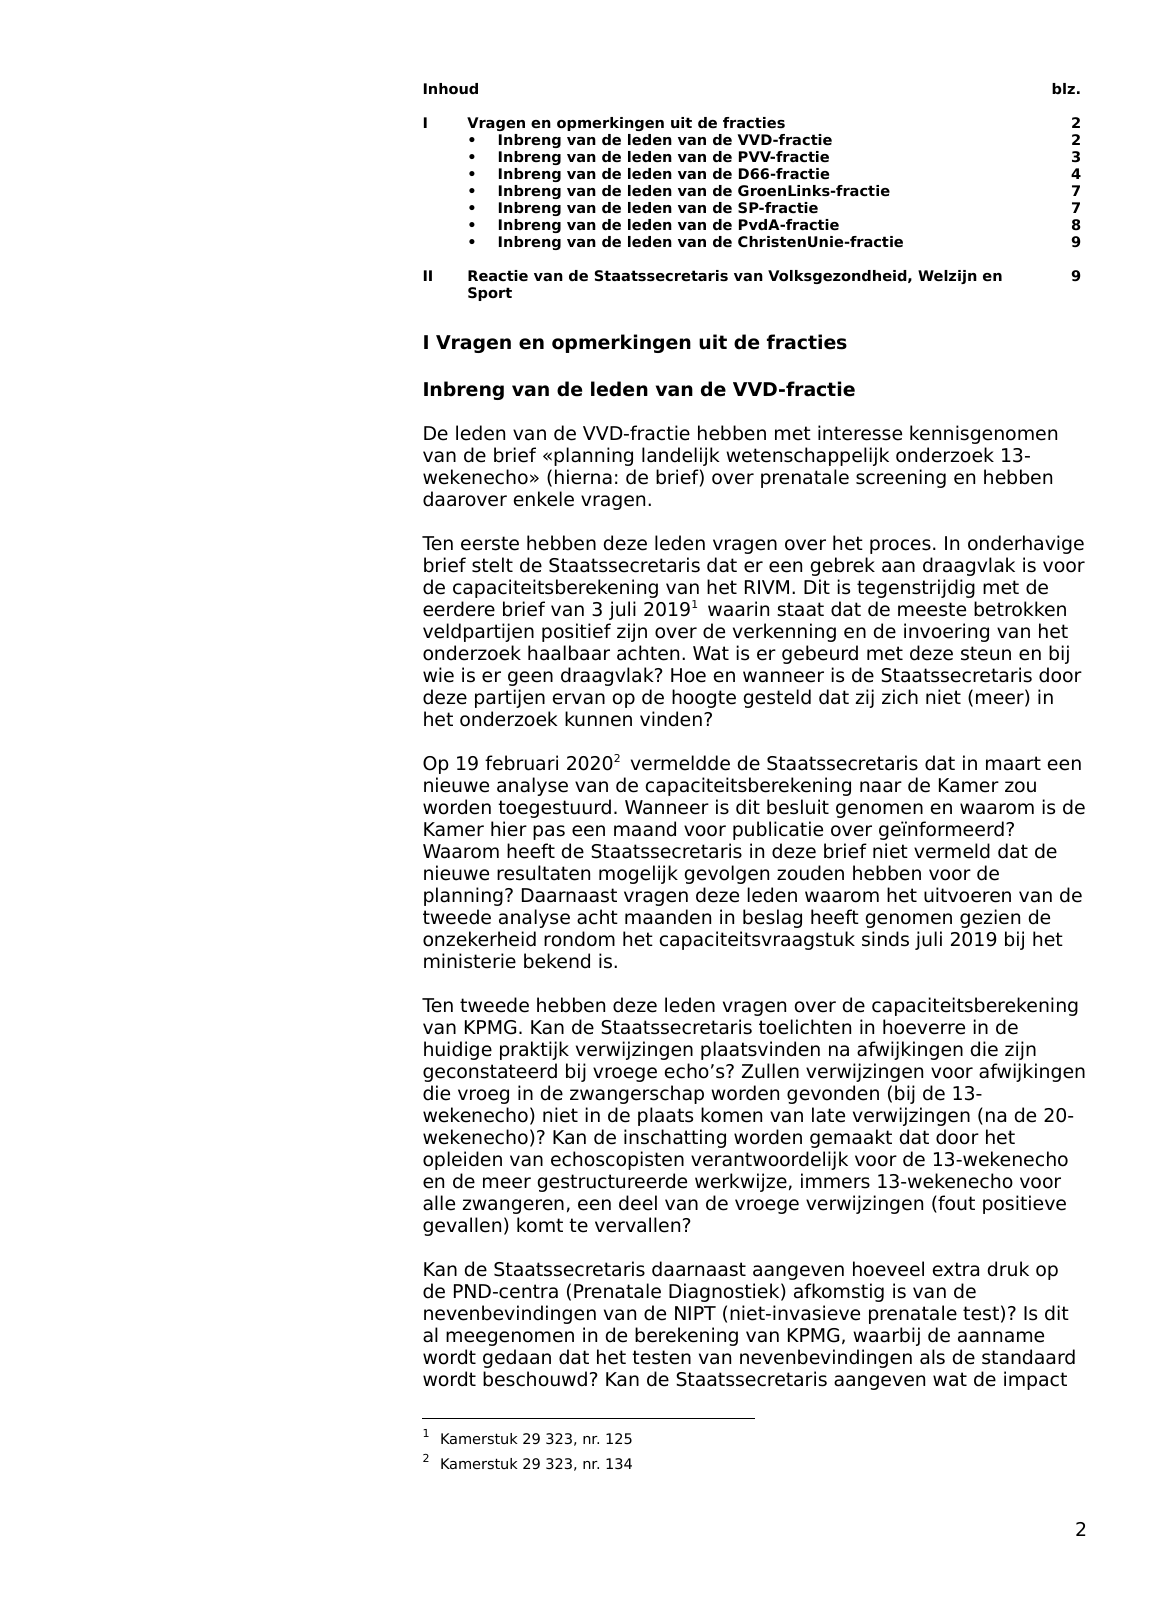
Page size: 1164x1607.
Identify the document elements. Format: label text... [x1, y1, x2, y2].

table_cell • [461, 234, 491, 251]
text Ten tweede hebben deze leden vragen over de capaciteitsberekening van KPMG. Kan de Staatssecretaris toelichten in hoeverre in de huidige praktijk verwijzingen plaatsvinden na afwijkingen die zijn geconstateerd bij vroege echo’s? Zullen verwijzingen voor afwijkingen die vroeg in de zwangerschap worden gevonden (bij de 13-wekenecho) niet in de plaats komen van late verwijzingen (na de 20-wekenecho)? Kan de inschatting worden gemaakt dat door het opleiden van echoscopisten verantwoordelijk voor de 13-wekenecho en de meer gestructureerde werkwijze, immers 13-wekenecho voor alle zwangeren, een deel van de vroege verwijzingen (fout positieve gevallen) komt te vervallen? [422, 995, 1087, 1237]
table_cell [491, 98, 1013, 115]
table_cell Inbreng van de leden van de ChristenUnie-fractie [491, 234, 1013, 251]
text Op 19 februari 2020 vermeldde de Staatssecretaris dat in maart een nieuwe analyse van de capaciteitsberekening naar de Kamer zou worden toegestuurd. Wanneer is dit besluit genomen en waarom is de Kamer hier pas een maand voor publicatie over geïnformeerd? Waarom heeft de Staatssecretaris in deze brief niet vermeld dat de nieuwe resultaten mogelijk gevolgen zouden hebben voor de planning? Daarnaast vragen deze leden waarom het uitvoeren van de tweede analyse acht maanden in beslag heeft genomen gezien de onzekerheid rondom het capaciteitsvraagstuk sinds juli 2019 bij het ministerie bekend is. [422, 753, 1087, 973]
table_cell [491, 251, 1013, 268]
table_cell [422, 251, 461, 268]
text Kamerstuk 29 323, nr. 125 [422, 1427, 1087, 1449]
text De leden van de VVD-fractie hebben met interesse kennisgenomen van de brief «planning landelijk wetenschappelijk onderzoek 13-wekenecho» (hierna: de brief) over prenatale screening en hebben daarover enkele vragen. [422, 423, 1087, 511]
subtitle I Vragen en opmerkingen uit de fracties [422, 332, 1087, 354]
table_cell [461, 98, 491, 115]
table_cell 8 [1013, 217, 1087, 234]
table_cell [422, 200, 461, 217]
table_cell Inbreng van de leden van de PvdA-fractie [491, 217, 1013, 234]
table_cell 2 [1013, 132, 1087, 149]
table_header Inhoud [422, 81, 1013, 98]
table_cell Reactie van de Staatssecretaris van Volksgezondheid, Welzijn en Sport [461, 268, 1013, 302]
table_cell [422, 234, 461, 251]
table_cell [1013, 251, 1087, 268]
table_cell • [461, 217, 491, 234]
table_cell Inbreng van de leden van de SP-fractie [491, 200, 1013, 217]
table_cell Inbreng van de leden van de GroenLinks-fractie [491, 183, 1013, 200]
table_cell Inbreng van de leden van de VVD-fractie [491, 132, 1013, 149]
table_cell • [461, 200, 491, 217]
table_cell Inbreng van de leden van de D66-fractie [491, 166, 1013, 183]
table_cell 7 [1013, 200, 1087, 217]
table_cell 9 [1013, 268, 1087, 302]
table_cell I [422, 115, 461, 132]
table_cell II [422, 268, 461, 302]
table_cell [422, 183, 461, 200]
table_cell 9 [1013, 234, 1087, 251]
table_cell 7 [1013, 183, 1087, 200]
table_cell 2 [1013, 115, 1087, 132]
table_cell [422, 166, 461, 183]
table_cell • [461, 183, 491, 200]
table_cell [422, 149, 461, 166]
table_cell • [461, 166, 491, 183]
text Kamerstuk 29 323, nr. 134 [422, 1452, 1087, 1474]
subtitle Inbreng van de leden van de VVD-fractie [422, 379, 1087, 401]
table_cell [422, 217, 461, 234]
table_cell • [461, 149, 491, 166]
table_cell Vragen en opmerkingen uit de fracties [461, 115, 1013, 132]
table_cell Inbreng van de leden van de PVV-fractie [491, 149, 1013, 166]
table_cell [422, 98, 461, 115]
table_cell [422, 132, 461, 149]
table_cell 4 [1013, 166, 1087, 183]
text Ten eerste hebben deze leden vragen over het proces. In onderhavige brief stelt de Staatssecretaris dat er een gebrek aan draagvlak is voor de capaciteitsberekening van het RIVM. Dit is tegenstrijdig met de eerdere brief van 3 juli 2019 waarin staat dat de meeste betrokken veldpartijen positief zijn over de verkenning en de invoering van het onderzoek haalbaar achten. Wat is er gebeurd met deze steun en bij wie is er geen draagvlak? Hoe en wanneer is de Staatssecretaris door deze partijen ervan op de hoogte gesteld dat zij zich niet (meer) in het onderzoek kunnen vinden? [422, 533, 1087, 731]
table_cell 3 [1013, 149, 1087, 166]
table_cell [1013, 98, 1087, 115]
table_cell • [461, 132, 491, 149]
text Kan de Staatssecretaris daarnaast aangeven hoeveel extra druk op de PND-centra (Prenatale Diagnostiek) afkomstig is van de nevenbevindingen van de NIPT (niet-invasieve prenatale test)? Is dit al meegenomen in de berekening van KPMG, waarbij de aanname wordt gedaan dat het testen van nevenbevindingen als de standaard wordt beschouwd? Kan de Staatssecretaris aangeven wat de impact [422, 1259, 1087, 1391]
table_header blz. [1013, 81, 1087, 98]
table_cell [461, 251, 491, 268]
